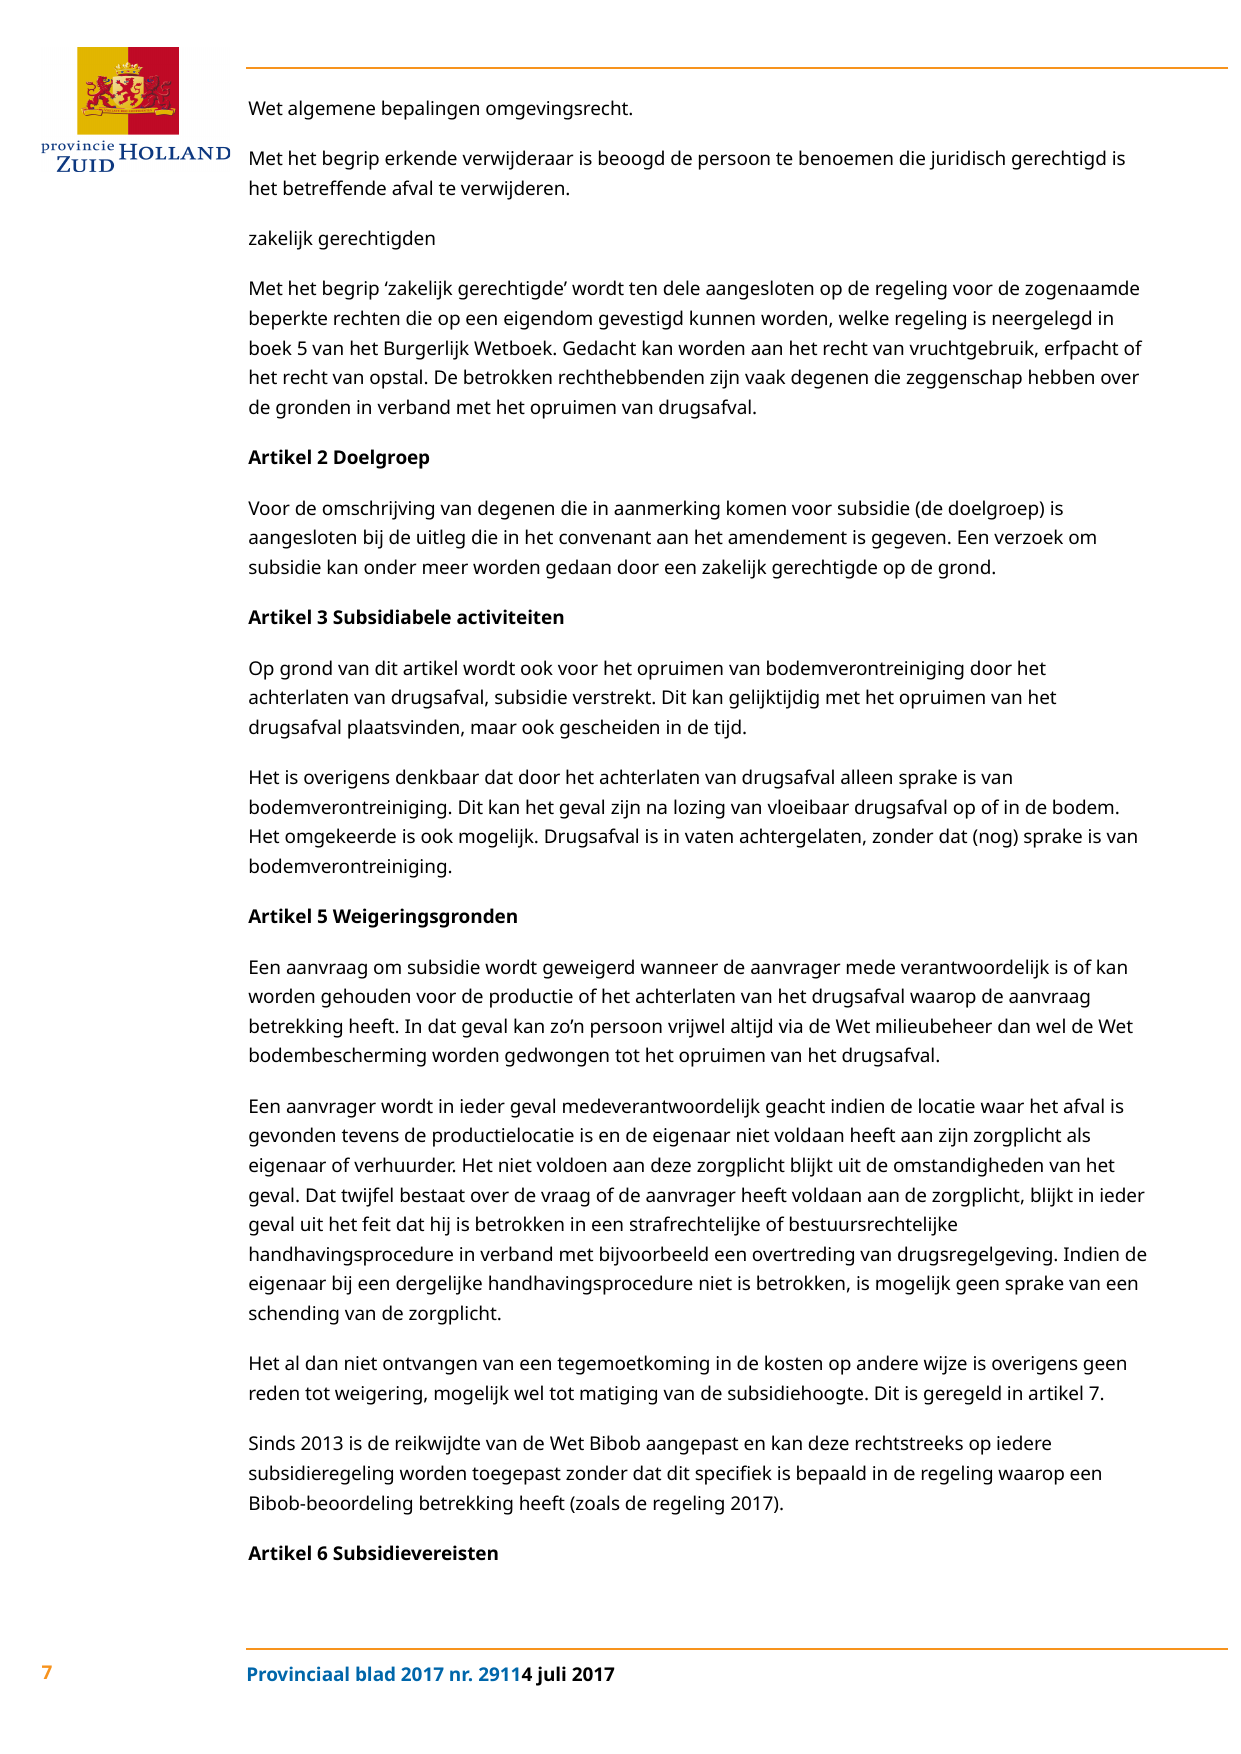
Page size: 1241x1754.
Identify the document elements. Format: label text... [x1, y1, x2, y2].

text zakelijk gerechtigden [248, 225, 1152, 251]
text Met het begrip erkende verwijderaar is beoogd de persoon te benoemen die juridisch gerechtigd is het betreffende afval te verwijderen. [248, 145, 1152, 201]
text Wet algemene bepalingen omgevingsrecht. [248, 95, 1152, 121]
text Het is overigens denkbaar dat door het achterlaten van drugsafval alleen sprake is van bodemverontreiniging. Dit kan het geval zijn na lozing van vloeibaar drugsafval op of in de bodem. Het omgekeerde is ook mogelijk. Drugsafval is in vaten achtergelaten, zonder dat (nog) sprake is van bodemverontreiniging. [248, 764, 1152, 879]
text Sinds 2013 is de reikwijdte van de Wet Bibob aangepast en kan deze rechtstreeks op iedere subsidieregeling worden toegepast zonder dat dit specifiek is bepaald in de regeling waarop een Bibob-beoordeling betrekking heeft (zoals de regeling 2017). [248, 1431, 1152, 1516]
text Op grond van dit artikel wordt ook voor het opruimen van bodemverontreiniging door het achterlaten van drugsafval, subsidie verstrekt. Dit kan gelijktijdig met het opruimen van het drugsafval plaatsvinden, maar ook gescheiden in de tijd. [248, 655, 1152, 740]
text Een aanvraag om subsidie wordt geweigerd wanneer de aanvrager mede verantwoordelijk is of kan worden gehouden voor de productie of het achterlaten van het drugsafval waarop de aanvraag betrekking heeft. In dat geval kan zo’n persoon vrijwel altijd via de Wet milieubeheer dan wel de Wet bodembescherming worden gedwongen tot het opruimen van het drugsafval. [248, 954, 1152, 1068]
picture [41, 47, 231, 172]
text Een aanvrager wordt in ieder geval medeverantwoordelijk geacht indien de locatie waar het afval is gevonden tevens de productielocatie is en de eigenaar niet voldaan heeft aan zijn zorgplicht als eigenaar of verhuurder. Het niet voldoen aan deze zorgplicht blijkt uit de omstandigheden van het geval. Dat twijfel bestaat over de vraag of de aanvrager heeft voldaan aan de zorgplicht, blijkt in ieder geval uit het feit dat hij is betrokken in een strafrechtelijke of bestuursrechtelijke handhavingsprocedure in verband met bijvoorbeeld een overtreding van drugsregelgeving. Indien de eigenaar bij een dergelijke handhavingsprocedure niet is betrokken, is mogelijk geen sprake van een schending van de zorgplicht. [248, 1093, 1152, 1326]
text Het al dan niet ontvangen van een tegemoetkoming in de kosten op andere wijze is overigens geen reden tot weigering, mogelijk wel tot matiging van de subsidiehoogte. Dit is geregeld in artikel 7. [248, 1351, 1152, 1406]
text Voor de omschrijving van degenen die in aanmerking komen voor subsidie (de doelgroep) is aangesloten bij de uitleg die in het convenant aan het amendement is gegeven. Een verzoek om subsidie kan onder meer worden gedaan door een zakelijk gerechtigde op de grond. [248, 495, 1152, 580]
text Artikel 2 Doelgroep [248, 444, 1152, 470]
text Artikel 5 Weigeringsgronden [248, 903, 1152, 929]
text Met het begrip ‘zakelijk gerechtigde’ wordt ten dele aangesloten op de regeling voor de zogenaamde beperkte rechten die op een eigendom gevestigd kunnen worden, welke regeling is neergelegd in boek 5 van het Burgerlijk Wetboek. Gedacht kan worden aan het recht van vruchtgebruik, erfpacht of het recht van opstal. De betrokken rechthebbenden zijn vaak degenen die zeggenschap hebben over de gronden in verband met het opruimen van drugsafval. [248, 276, 1152, 420]
text Artikel 6 Subsidievereisten [248, 1540, 1152, 1566]
text Artikel 3 Subsidiabele activiteiten [248, 604, 1152, 630]
